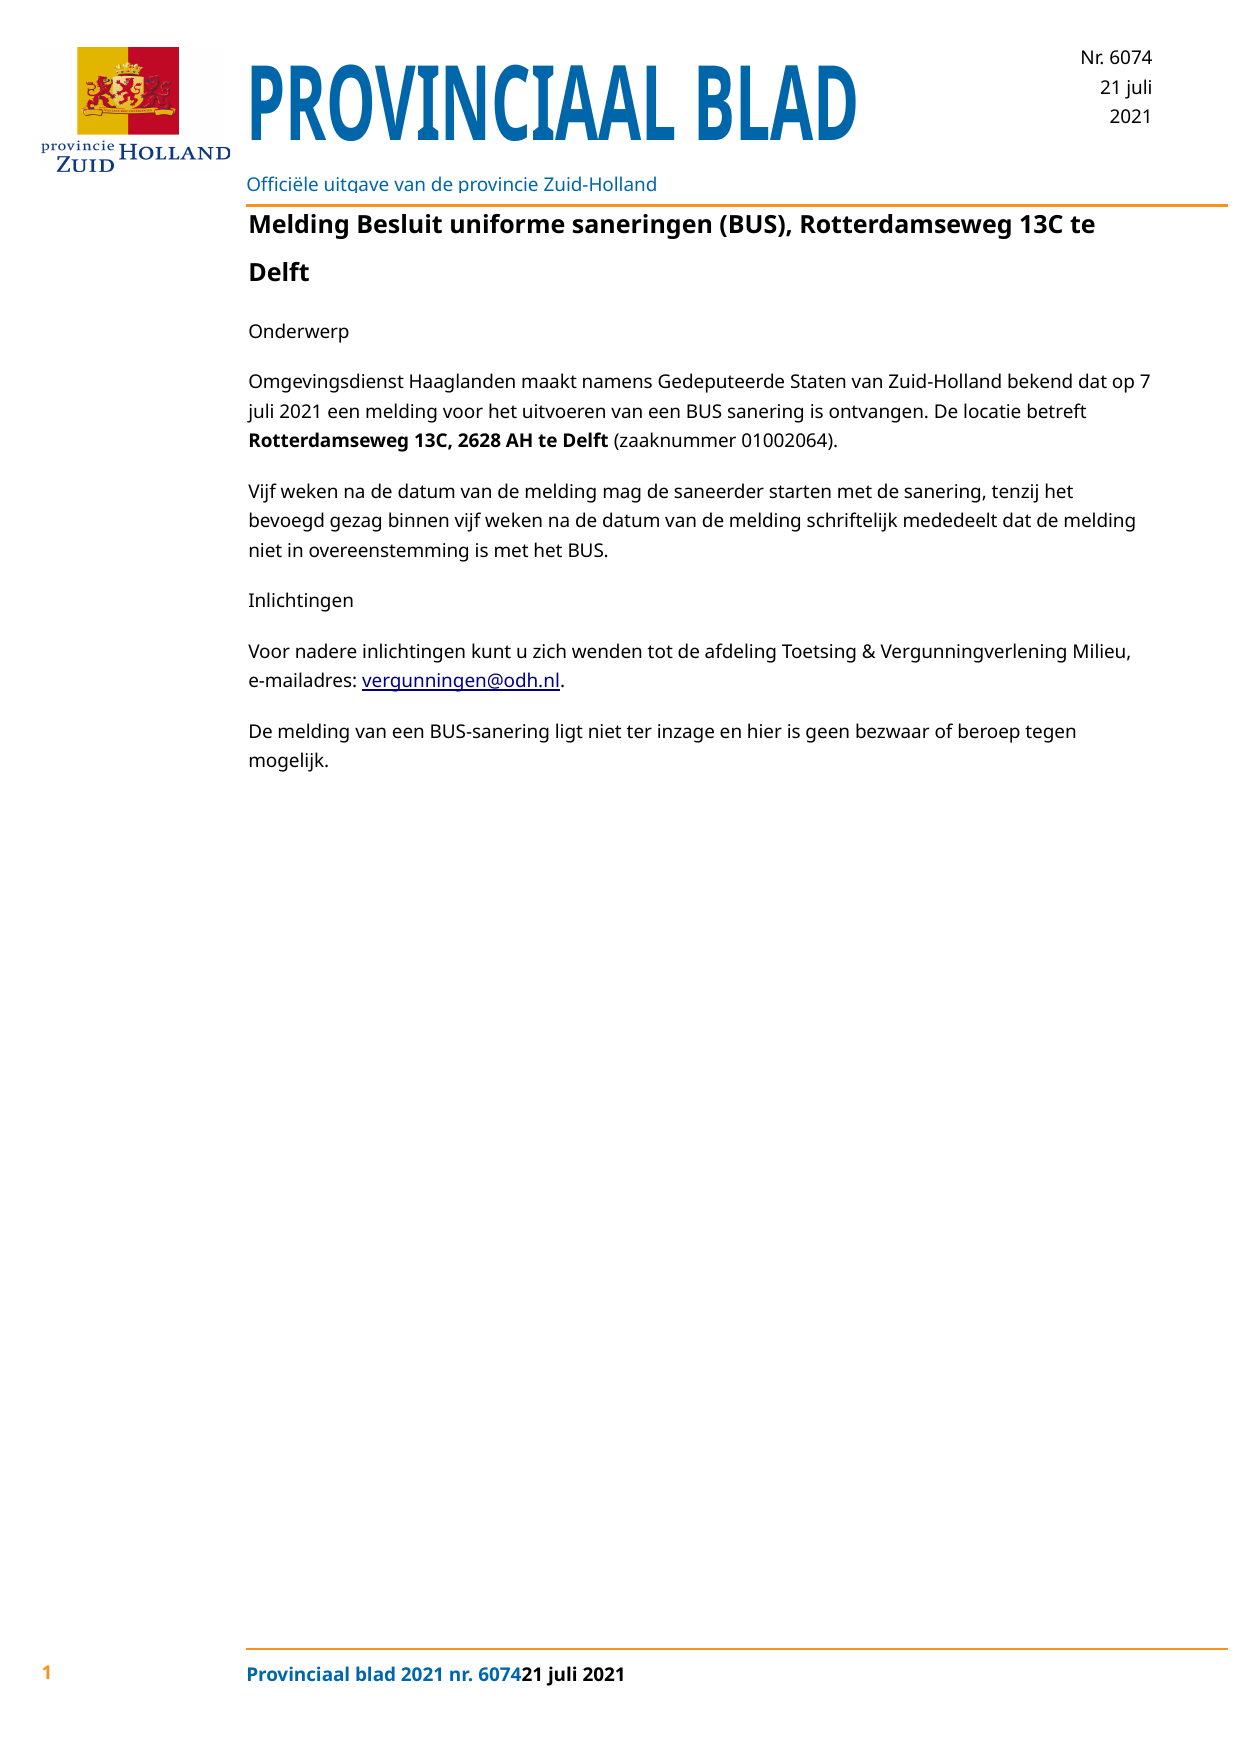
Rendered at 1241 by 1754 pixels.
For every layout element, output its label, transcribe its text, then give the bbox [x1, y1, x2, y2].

text Onderwerp [248, 318, 1152, 344]
text Voor nadere inlichtingen kunt u zich wenden tot de afdeling Toetsing & Vergunningverlening Milieu, e-mailadres: vergunningen@odh.nl. [248, 638, 1152, 693]
text Omgevingsdienst Haaglanden maakt namens Gedeputeerde Staten van Zuid-Holland bekend dat op 7 juli 2021 een melding voor het uitvoeren van een BUS sanering is ontvangen. De locatie betreft Rotterdamseweg 13C, 2628 AH te Delft (zaaknummer 01002064). [248, 368, 1152, 453]
text Inlichtingen [248, 587, 1152, 613]
picture [41, 47, 231, 172]
text Melding Besluit uniforme saneringen (BUS), Rotterdamseweg 13C te Delft [248, 207, 1152, 288]
text De melding van een BUS-sanering ligt niet ter inzage en hier is geen bezwaar of beroep tegen mogelijk. [248, 718, 1152, 773]
text Vijf weken na de datum van de melding mag de saneerder starten met de sanering, tenzij het bevoegd gezag binnen vijf weken na de datum van de melding schriftelijk mededeelt dat de melding niet in overeenstemming is met het BUS. [248, 478, 1152, 563]
